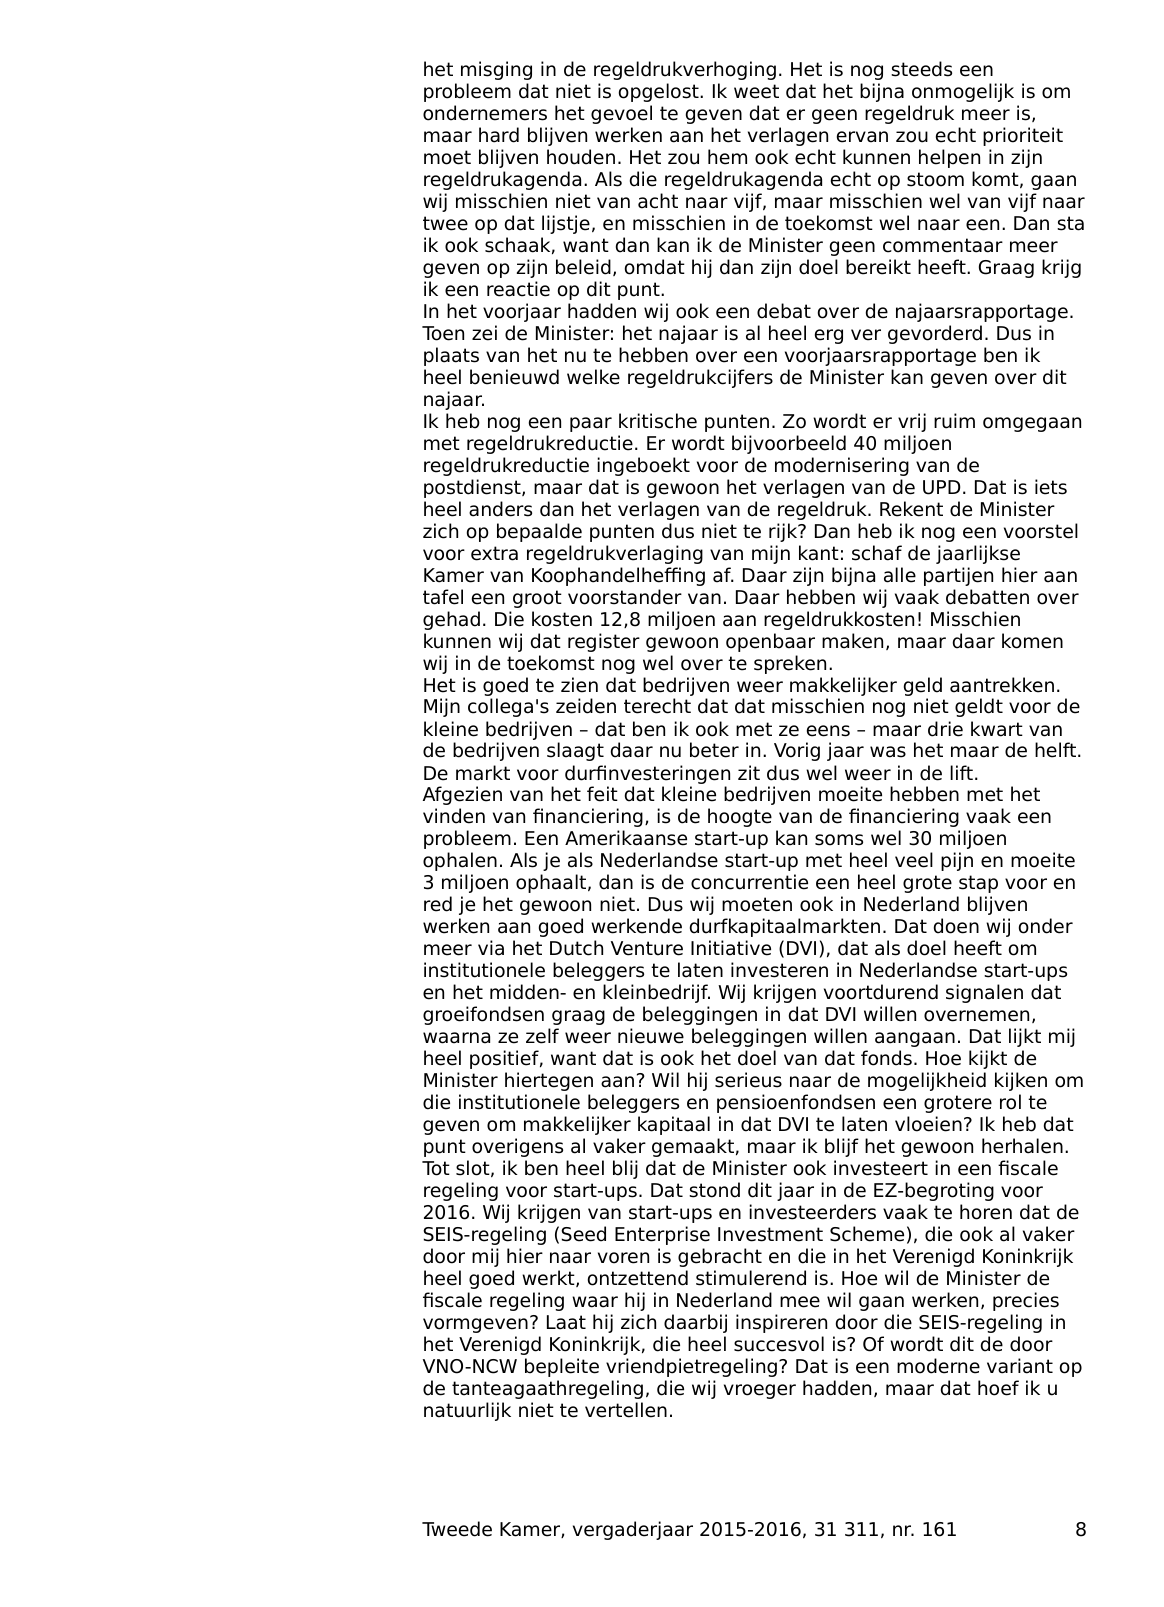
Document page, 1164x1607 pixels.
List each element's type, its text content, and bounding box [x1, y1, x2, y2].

text Ik heb nog een paar kritische punten. Zo wordt er vrij ruim omgegaan met regeldrukreductie. Er wordt bijvoorbeeld 40 miljoen regeldrukreductie ingeboekt voor de modernisering van de postdienst, maar dat is gewoon het verlagen van de UPD. Dat is iets heel anders dan het verlagen van de regeldruk. Rekent de Minister zich op bepaalde punten dus niet te rijk? Dan heb ik nog een voorstel voor extra regeldrukverlaging van mijn kant: schaf de jaarlijkse Kamer van Koophandelheffing af. Daar zijn bijna alle partijen hier aan tafel een groot voorstander van. Daar hebben wij vaak debatten over gehad. Die kosten 12,8 miljoen aan regeldrukkosten! Misschien kunnen wij dat register gewoon openbaar maken, maar daar komen wij in de toekomst nog wel over te spreken. [422, 411, 1087, 674]
text In het voorjaar hadden wij ook een debat over de najaarsrapportage. Toen zei de Minister: het najaar is al heel erg ver gevorderd. Dus in plaats van het nu te hebben over een voorjaarsrapportage ben ik heel benieuwd welke regeldrukcijfers de Minister kan geven over dit najaar. [422, 301, 1087, 411]
text Afgezien van het feit dat kleine bedrijven moeite hebben met het vinden van financiering, is de hoogte van de financiering vaak een probleem. Een Amerikaanse start-up kan soms wel 30 miljoen ophalen. Als je als Nederlandse start-up met heel veel pijn en moeite 3 miljoen ophaalt, dan is de concurrentie een heel grote stap voor en red je het gewoon niet. Dus wij moeten ook in Nederland blijven werken aan goed werkende durfkapitaalmarkten. Dat doen wij onder meer via het Dutch Venture Initiative (DVI), dat als doel heeft om institutionele beleggers te laten investeren in Nederlandse start-ups en het midden- en kleinbedrijf. Wij krijgen voortdurend signalen dat groeifondsen graag de beleggingen in dat DVI willen overnemen, waarna ze zelf weer nieuwe beleggingen willen aangaan. Dat lijkt mij heel positief, want dat is ook het doel van dat fonds. Hoe kijkt de Minister hiertegen aan? Wil hij serieus naar de mogelijkheid kijken om die institutionele beleggers en pensioenfondsen een grotere rol te geven om makkelijker kapitaal in dat DVI te laten vloeien? Ik heb dat punt overigens al vaker gemaakt, maar ik blijf het gewoon herhalen. [422, 784, 1087, 1158]
text Tot slot, ik ben heel blij dat de Minister ook investeert in een fiscale regeling voor start-ups. Dat stond dit jaar in de EZ-begroting voor 2016. Wij krijgen van start-ups en investeerders vaak te horen dat de SEIS-regeling (Seed Enterprise Investment Scheme), die ook al vaker door mij hier naar voren is gebracht en die in het Verenigd Koninkrijk heel goed werkt, ontzettend stimulerend is. Hoe wil de Minister de fiscale regeling waar hij in Nederland mee wil gaan werken, precies vormgeven? Laat hij zich daarbij inspireren door die SEIS-regeling in het Verenigd Koninkrijk, die heel succesvol is? Of wordt dit de door VNO-NCW bepleite vriendpietregeling? Dat is een moderne variant op de tanteagaathregeling, die wij vroeger hadden, maar dat hoef ik u natuurlijk niet te vertellen. [422, 1158, 1087, 1422]
text Het is goed te zien dat bedrijven weer makkelijker geld aantrekken. Mijn collega's zeiden terecht dat dat misschien nog niet geldt voor de kleine bedrijven – dat ben ik ook met ze eens – maar drie kwart van de bedrijven slaagt daar nu beter in. Vorig jaar was het maar de helft. De markt voor durfinvesteringen zit dus wel weer in de lift. [422, 674, 1087, 784]
text het misging in de regeldrukverhoging. Het is nog steeds een probleem dat niet is opgelost. Ik weet dat het bijna onmogelijk is om ondernemers het gevoel te geven dat er geen regeldruk meer is, maar hard blijven werken aan het verlagen ervan zou echt prioriteit moet blijven houden. Het zou hem ook echt kunnen helpen in zijn regeldrukagenda. Als die regeldrukagenda echt op stoom komt, gaan wij misschien niet van acht naar vijf, maar misschien wel van vijf naar twee op dat lijstje, en misschien in de toekomst wel naar een. Dan sta ik ook schaak, want dan kan ik de Minister geen commentaar meer geven op zijn beleid, omdat hij dan zijn doel bereikt heeft. Graag krijg ik een reactie op dit punt. [422, 59, 1087, 301]
